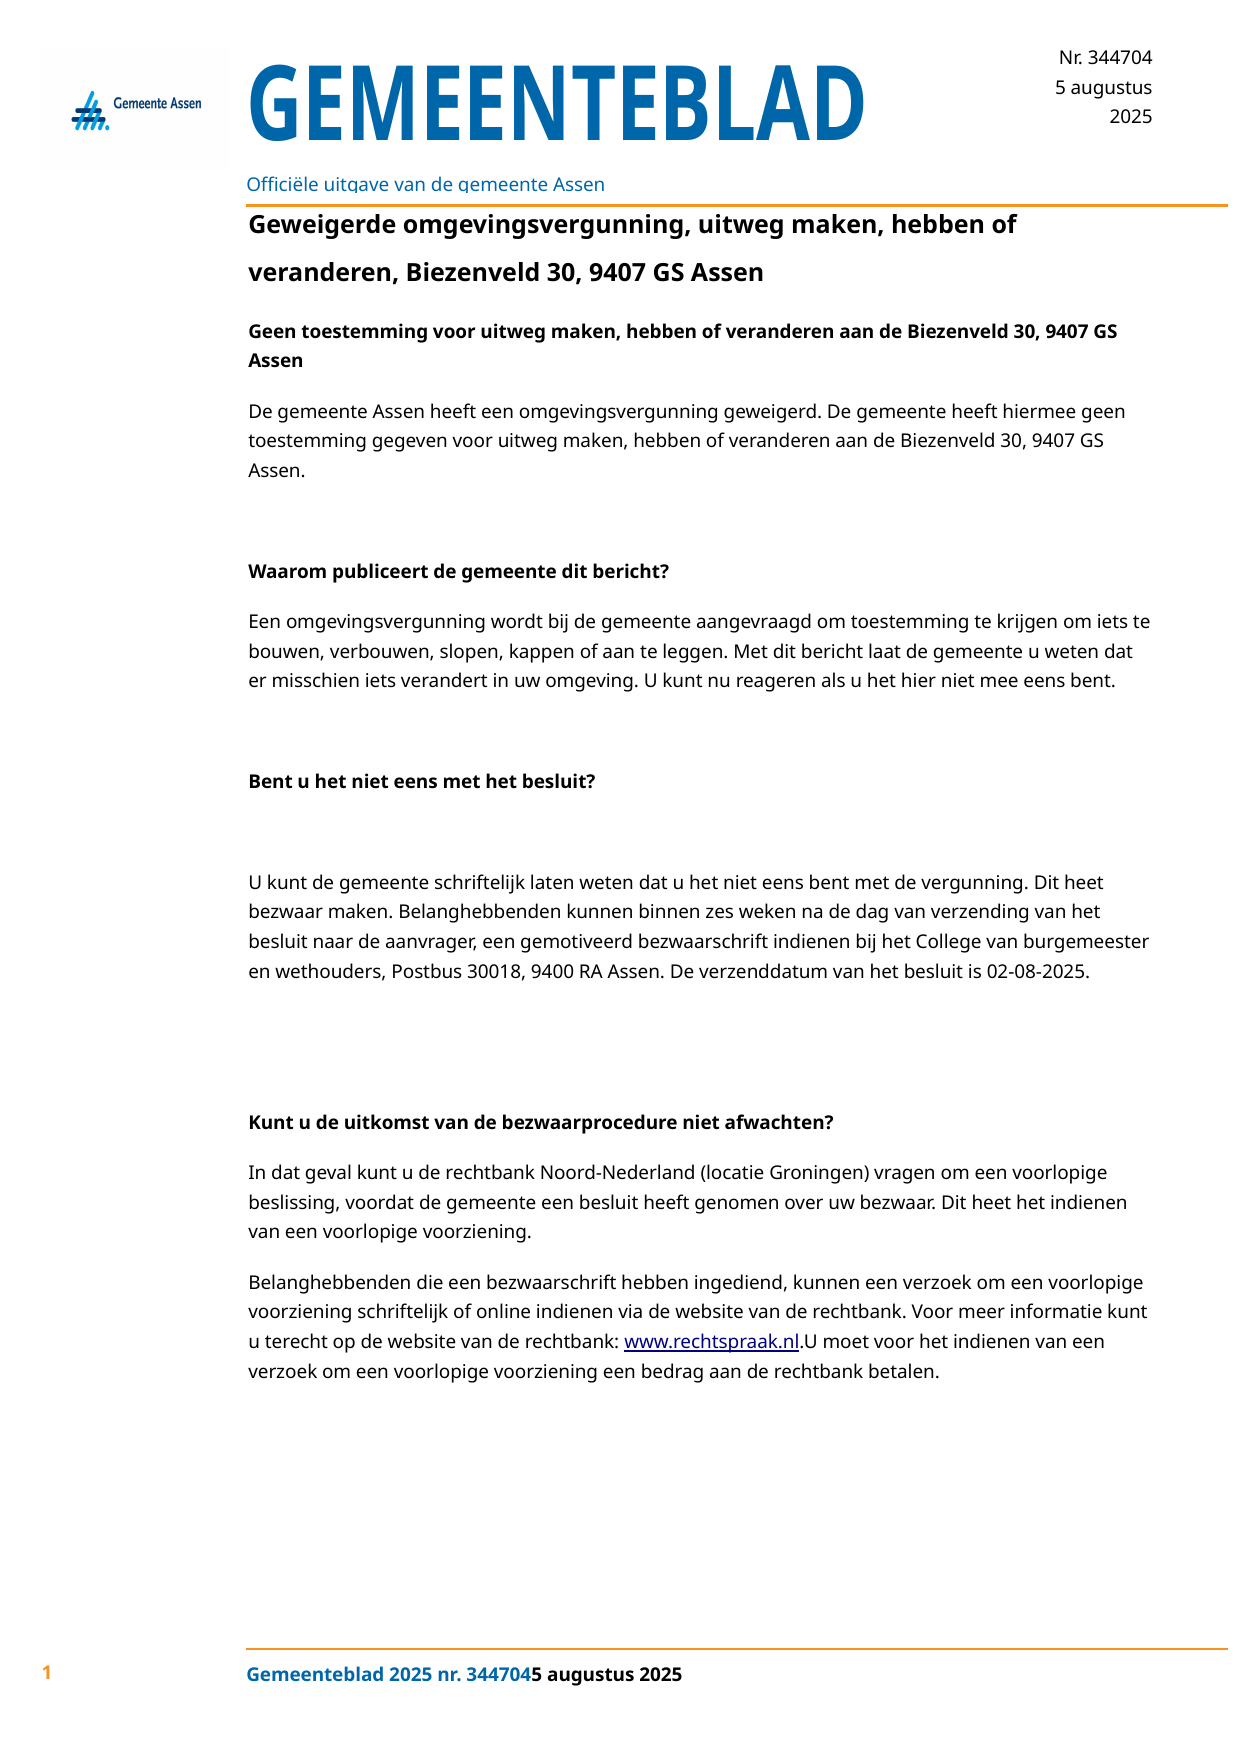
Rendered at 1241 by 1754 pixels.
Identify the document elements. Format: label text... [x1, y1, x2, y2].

text U kunt de gemeente schriftelijk laten weten dat u het niet eens bent met de vergunning. Dit heet bezwaar maken. Belanghebbenden kunnen binnen zes weken na de dag van verzending van het besluit naar de aanvrager, een gemotiveerd bezwaarschrift indienen bij het College van burgemeester en wethouders, Postbus 30018, 9400 RA Assen. De verzenddatum van het besluit is 02-08-2025. [248, 869, 1152, 984]
text Waarom publiceert de gemeente dit bericht? [248, 558, 1152, 584]
text Belanghebbenden die een bezwaarschrift hebben ingediend, kunnen een verzoek om een voorlopige voorziening schriftelijk of online indienen via de website van de rechtbank. Voor meer informatie kunt u terecht op de website van de rechtbank: www.rechtspraak.nl.U moet voor het indienen van een verzoek om een voorlopige voorziening een bedrag aan de rechtbank betalen. [248, 1269, 1152, 1384]
picture [41, 47, 231, 172]
text Een omgevingsvergunning wordt bij de gemeente aangevraagd om toestemming te krijgen om iets te bouwen, verbouwen, slopen, kappen of aan te leggen. Met dit bericht laat de gemeente u weten dat er misschien iets verandert in uw omgeving. U kunt nu reageren als u het hier niet mee eens bent. [248, 608, 1152, 693]
text Geweigerde omgevingsvergunning, uitweg maken, hebben of veranderen, Biezenveld 30, 9407 GS Assen [248, 207, 1152, 288]
text De gemeente Assen heeft een omgevingsvergunning geweigerd. De gemeente heeft hiermee geen toestemming gegeven voor uitweg maken, hebben of veranderen aan de Biezenveld 30, 9407 GS Assen. [248, 398, 1152, 483]
text Kunt u de uitkomst van de bezwaarprocedure niet afwachten? [248, 1109, 1152, 1135]
text Geen toestemming voor uitweg maken, hebben of veranderen aan de Biezenveld 30, 9407 GS Assen [248, 318, 1152, 373]
text Bent u het niet eens met het besluit? [248, 768, 1152, 794]
text In dat geval kunt u de rechtbank Noord-Nederland (locatie Groningen) vragen om een voorlopige beslissing, voordat de gemeente een besluit heeft genomen over uw bezwaar. Dit heet het indienen van een voorlopige voorziening. [248, 1159, 1152, 1244]
